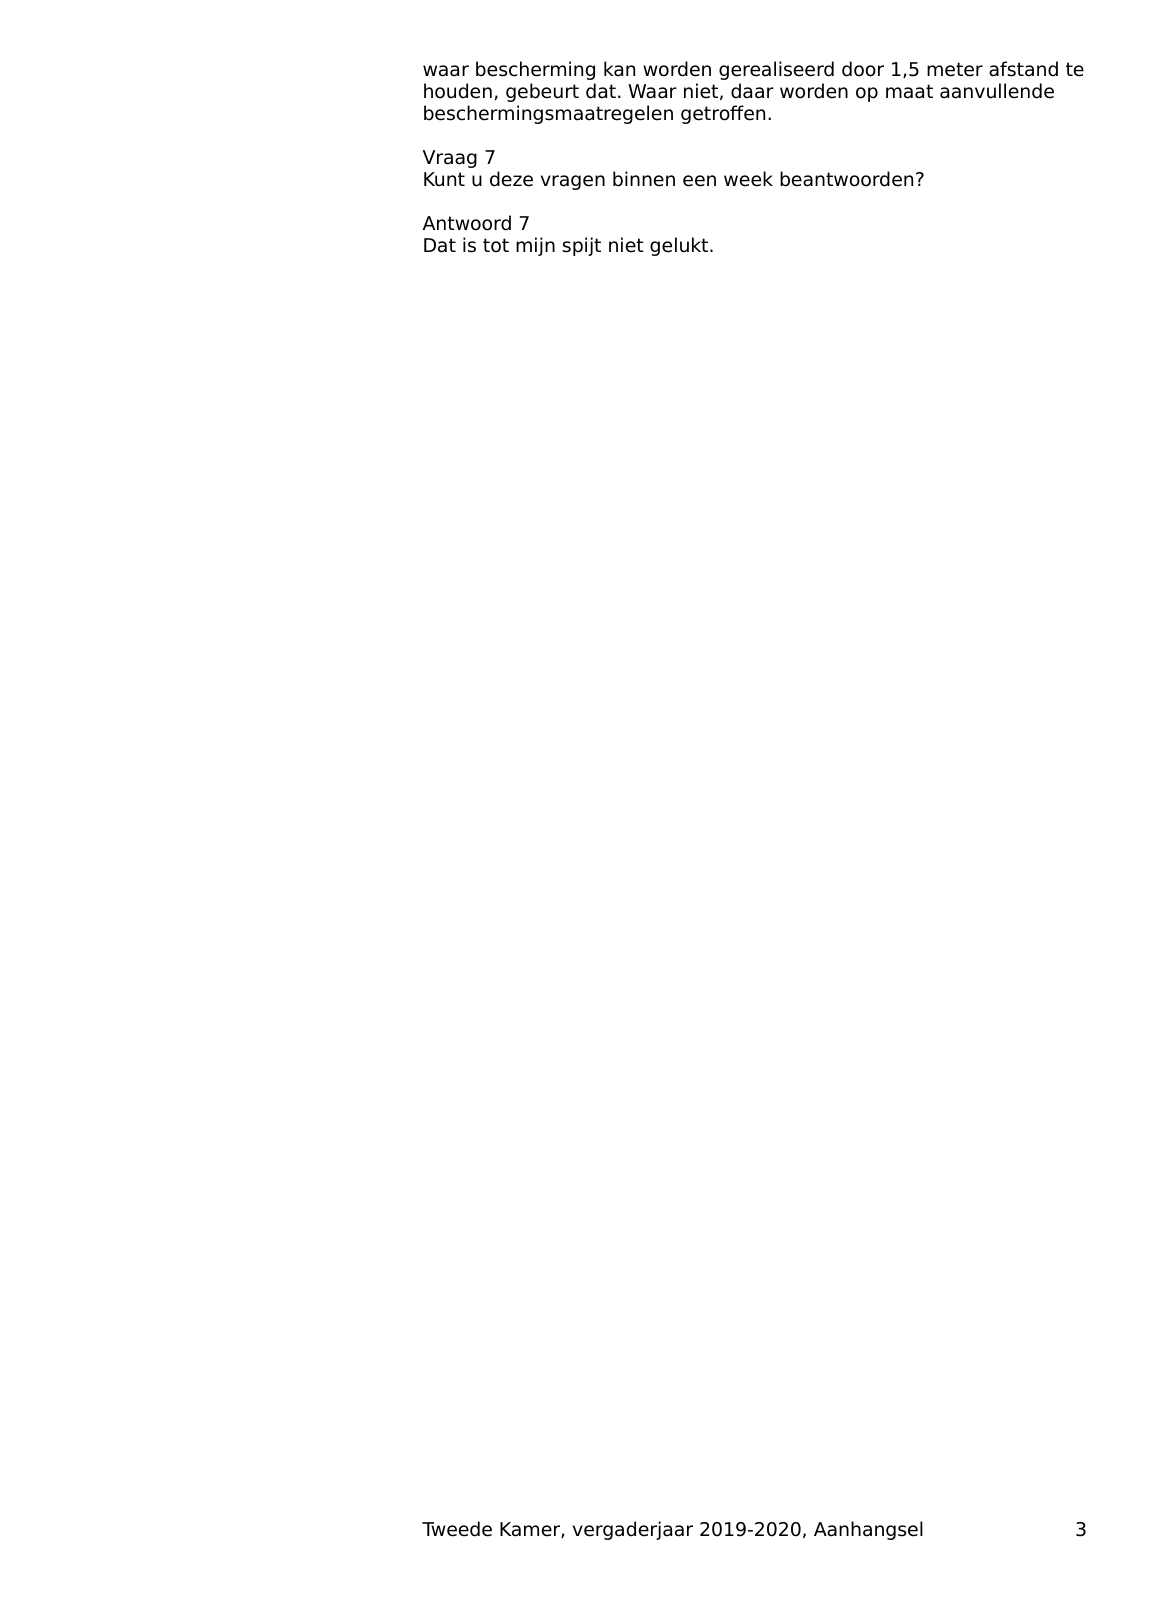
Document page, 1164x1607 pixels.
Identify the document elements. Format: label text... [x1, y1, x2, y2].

text Dat is tot mijn spijt niet gelukt. [422, 235, 1087, 257]
text Vraag 7 [422, 147, 1087, 169]
text Kunt u deze vragen binnen een week beantwoorden? [422, 169, 1087, 191]
text waar bescherming kan worden gerealiseerd door 1,5 meter afstand te houden, gebeurt dat. Waar niet, daar worden op maat aanvullende beschermingsmaatregelen getroffen. [422, 59, 1087, 125]
text Antwoord 7 [422, 213, 1087, 235]
